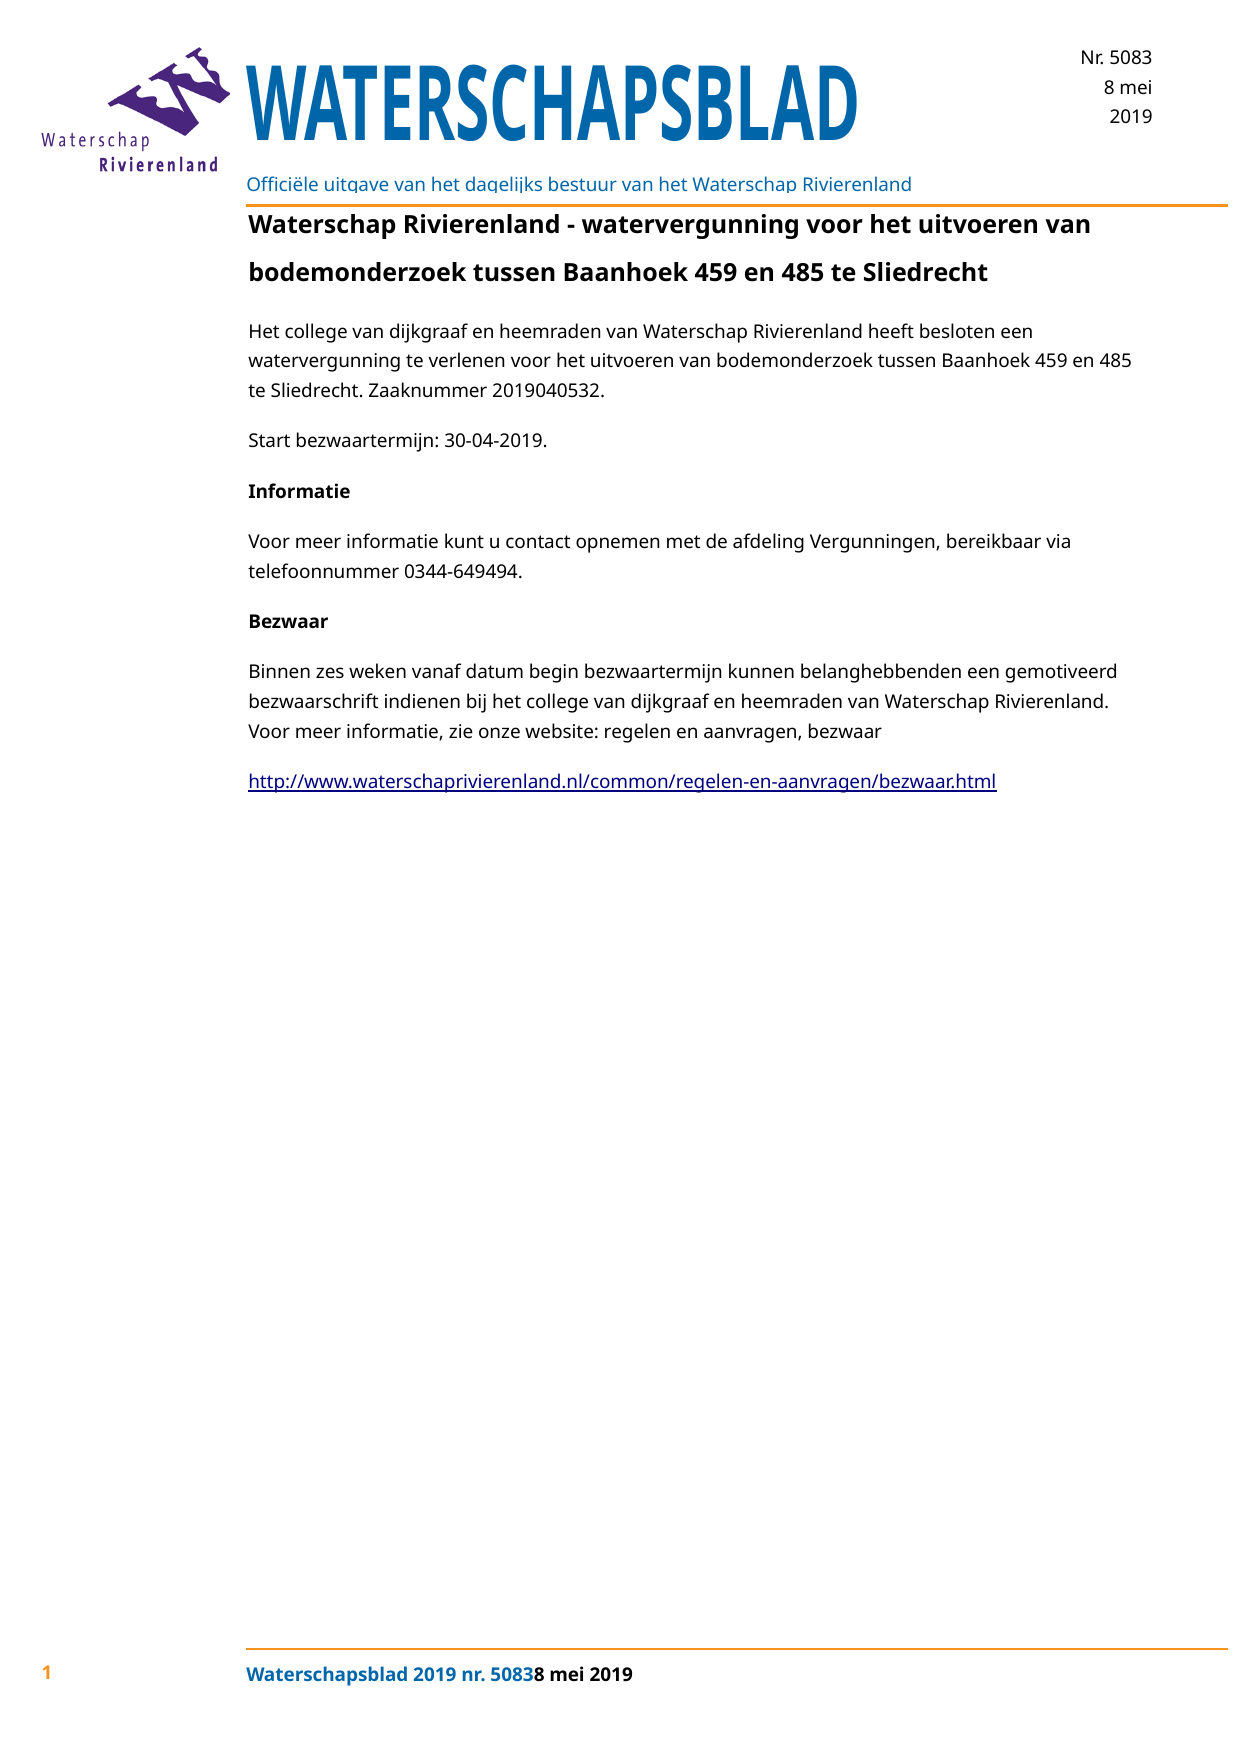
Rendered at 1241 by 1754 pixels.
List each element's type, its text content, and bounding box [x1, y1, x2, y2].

text Voor meer informatie kunt u contact opnemen met de afdeling Vergunningen, bereikbaar via telefoonnummer 0344-649494. [248, 528, 1152, 584]
picture [41, 47, 231, 172]
text Binnen zes weken vanaf datum begin bezwaartermijn kunnen belanghebbenden een gemotiveerd bezwaarschrift indienen bij het college van dijkgraaf en heemraden van Waterschap Rivierenland. Voor meer informatie, zie onze website: regelen en aanvragen, bezwaar [248, 659, 1152, 744]
text Informatie [248, 478, 1152, 504]
text Het college van dijkgraaf en heemraden van Waterschap Rivierenland heeft besloten een watervergunning te verlenen voor het uitvoeren van bodemonderzoek tussen Baanhoek 459 en 485 te Sliedrecht. Zaaknummer 2019040532. [248, 318, 1152, 403]
text Start bezwaartermijn: 30-04-2019. [248, 427, 1152, 453]
text Bezwaar [248, 608, 1152, 634]
text Waterschap Rivierenland - watervergunning voor het uitvoeren van bodemonderzoek tussen Baanhoek 459 en 485 te Sliedrecht [248, 207, 1152, 288]
text http://www.waterschaprivierenland.nl/common/regelen-en-aanvragen/bezwaar.html [248, 768, 1152, 794]
